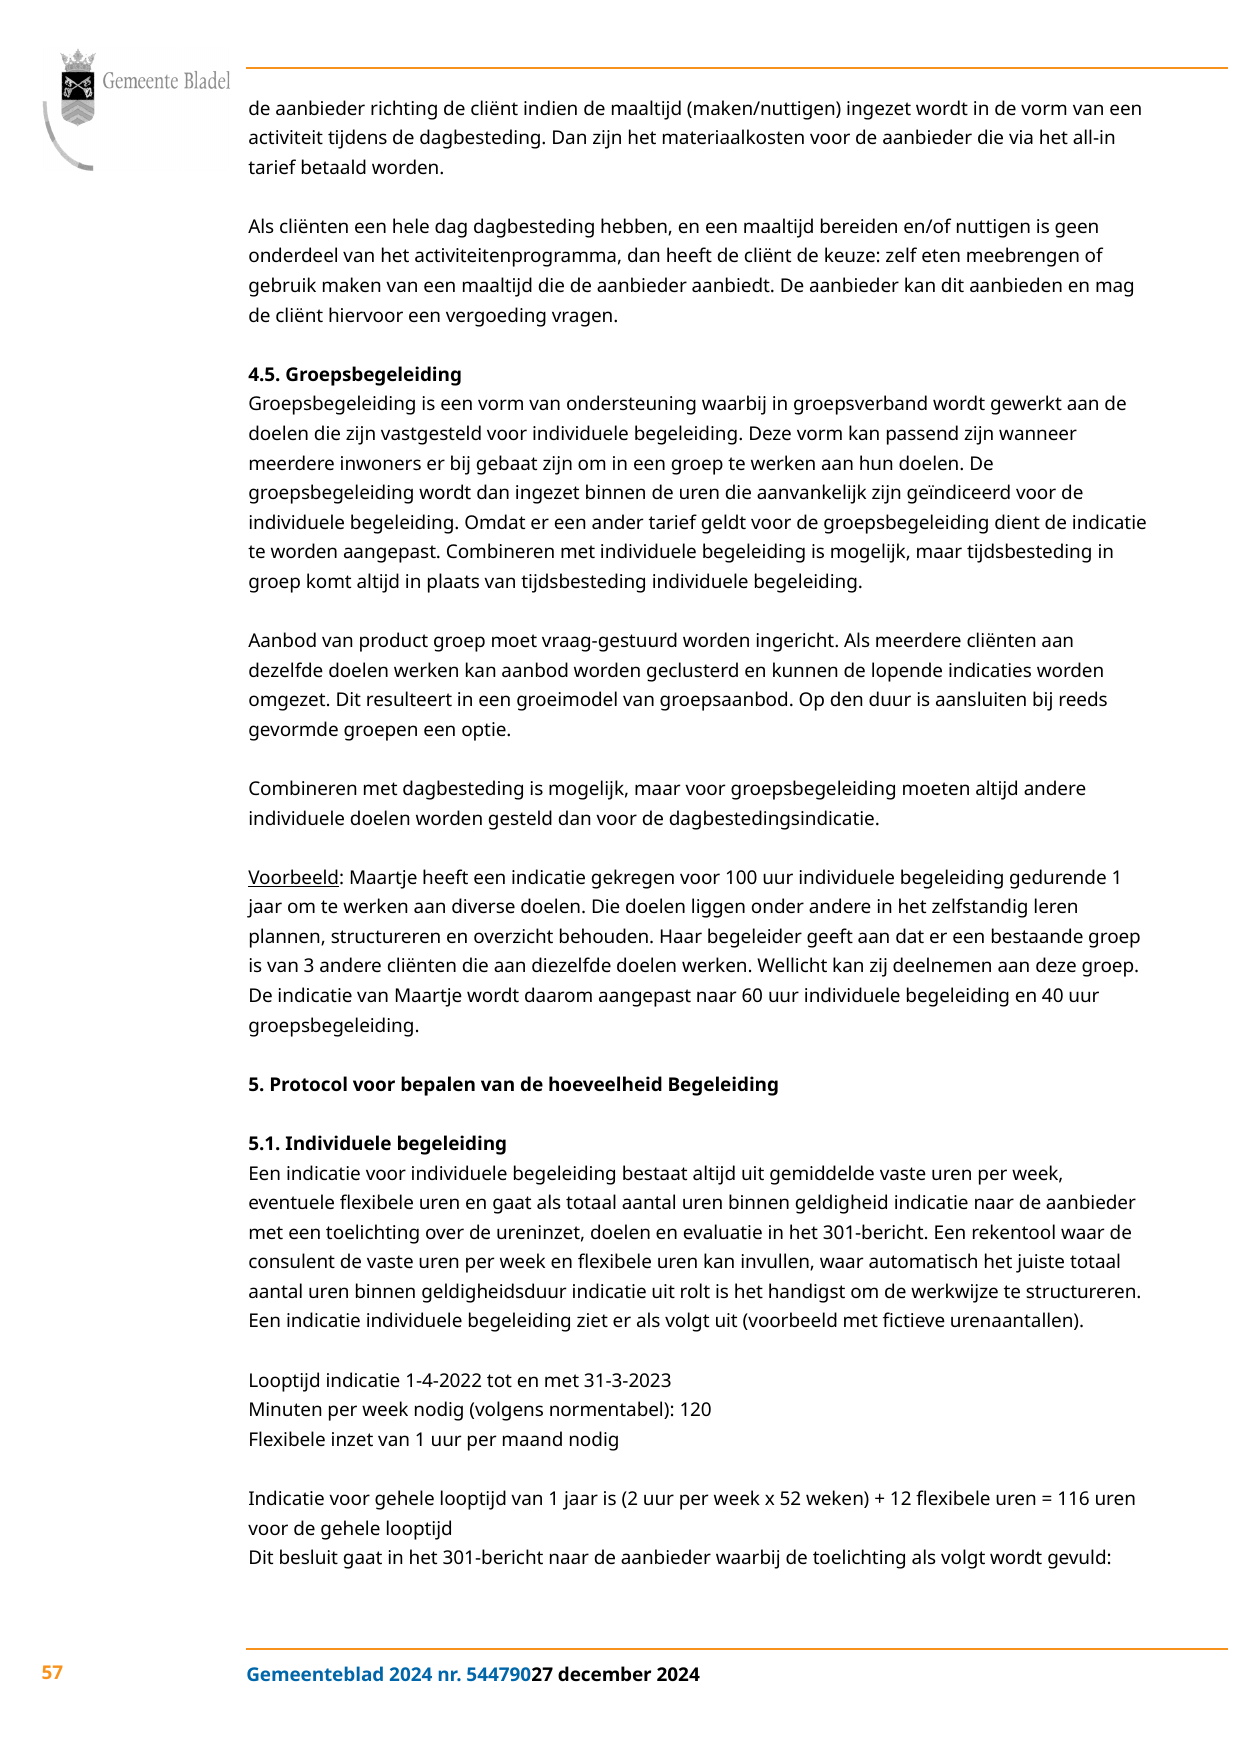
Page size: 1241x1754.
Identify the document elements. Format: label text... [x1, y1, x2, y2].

text Flexibele inzet van 1 uur per maand nodig [248, 1426, 1152, 1452]
text 5. Protocol voor bepalen van de hoeveelheid Begeleiding [248, 1071, 1152, 1097]
text Als cliënten een hele dag dagbesteding hebben, en een maaltijd bereiden en/of nuttigen is geen onderdeel van het activiteitenprogramma, dan heeft de cliënt de keuze: zelf eten meebrengen of gebruik maken van een maaltijd die de aanbieder aanbiedt. De aanbieder kan dit aanbieden en mag de cliënt hiervoor een vergoeding vragen. [248, 213, 1152, 328]
text 5.1. Individuele begeleiding [248, 1130, 1152, 1156]
text Indicatie voor gehele looptijd van 1 jaar is (2 uur per week x 52 weken) + 12 flexibele uren = 116 uren voor de gehele looptijd [248, 1485, 1152, 1541]
text de aanbieder richting de cliënt indien de maaltijd (maken/nuttigen) ingezet wordt in de vorm van een activiteit tijdens de dagbesteding. Dan zijn het materiaalkosten voor de aanbieder die via het all-in tarief betaald worden. [248, 95, 1152, 180]
text Groepsbegeleiding is een vorm van ondersteuning waarbij in groepsverband wordt gewerkt aan de doelen die zijn vastgesteld voor individuele begeleiding. Deze vorm kan passend zijn wanneer meerdere inwoners er bij gebaat zijn om in een groep te werken aan hun doelen. De groepsbegeleiding wordt dan ingezet binnen de uren die aanvankelijk zijn geïndiceerd voor de individuele begeleiding. Omdat er een ander tarief geldt voor de groepsbegeleiding dient de indicatie te worden aangepast. Combineren met individuele begeleiding is mogelijk, maar tijdsbesteding in groep komt altijd in plaats van tijdsbesteding individuele begeleiding. [248, 391, 1152, 594]
picture [41, 47, 231, 172]
text Combineren met dagbesteding is mogelijk, maar voor groepsbegeleiding moeten altijd andere individuele doelen worden gesteld dan voor de dagbestedingsindicatie. [248, 775, 1152, 831]
text Minuten per week nodig (volgens normentabel): 120 [248, 1396, 1152, 1422]
text Looptijd indicatie 1-4-2022 tot en met 31-3-2023 [248, 1367, 1152, 1393]
text Dit besluit gaat in het 301-bericht naar de aanbieder waarbij de toelichting als volgt wordt gevuld: [248, 1544, 1152, 1570]
text Een indicatie voor individuele begeleiding bestaat altijd uit gemiddelde vaste uren per week, eventuele flexibele uren en gaat als totaal aantal uren binnen geldigheid indicatie naar de aanbieder met een toelichting over de ureninzet, doelen en evaluatie in het 301-bericht. Een rekentool waar de consulent de vaste uren per week en flexibele uren kan invullen, waar automatisch het juiste totaal aantal uren binnen geldigheidsduur indicatie uit rolt is het handigst om de werkwijze te structureren. Een indicatie individuele begeleiding ziet er als volgt uit (voorbeeld met fictieve urenaantallen). [248, 1160, 1152, 1333]
text Voorbeeld: Maartje heeft een indicatie gekregen voor 100 uur individuele begeleiding gedurende 1 jaar om te werken aan diverse doelen. Die doelen liggen onder andere in het zelfstandig leren plannen, structureren en overzicht behouden. Haar begeleider geeft aan dat er een bestaande groep is van 3 andere cliënten die aan diezelfde doelen werken. Wellicht kan zij deelnemen aan deze groep. De indicatie van Maartje wordt daarom aangepast naar 60 uur individuele begeleiding en 40 uur groepsbegeleiding. [248, 864, 1152, 1038]
text 4.5. Groepsbegeleiding [248, 361, 1152, 387]
text Aanbod van product groep moet vraag-gestuurd worden ingericht. Als meerdere cliënten aan dezelfde doelen werken kan aanbod worden geclusterd en kunnen de lopende indicaties worden omgezet. Dit resulteert in een groeimodel van groepsaanbod. Op den duur is aansluiten bij reeds gevormde groepen een optie. [248, 627, 1152, 742]
